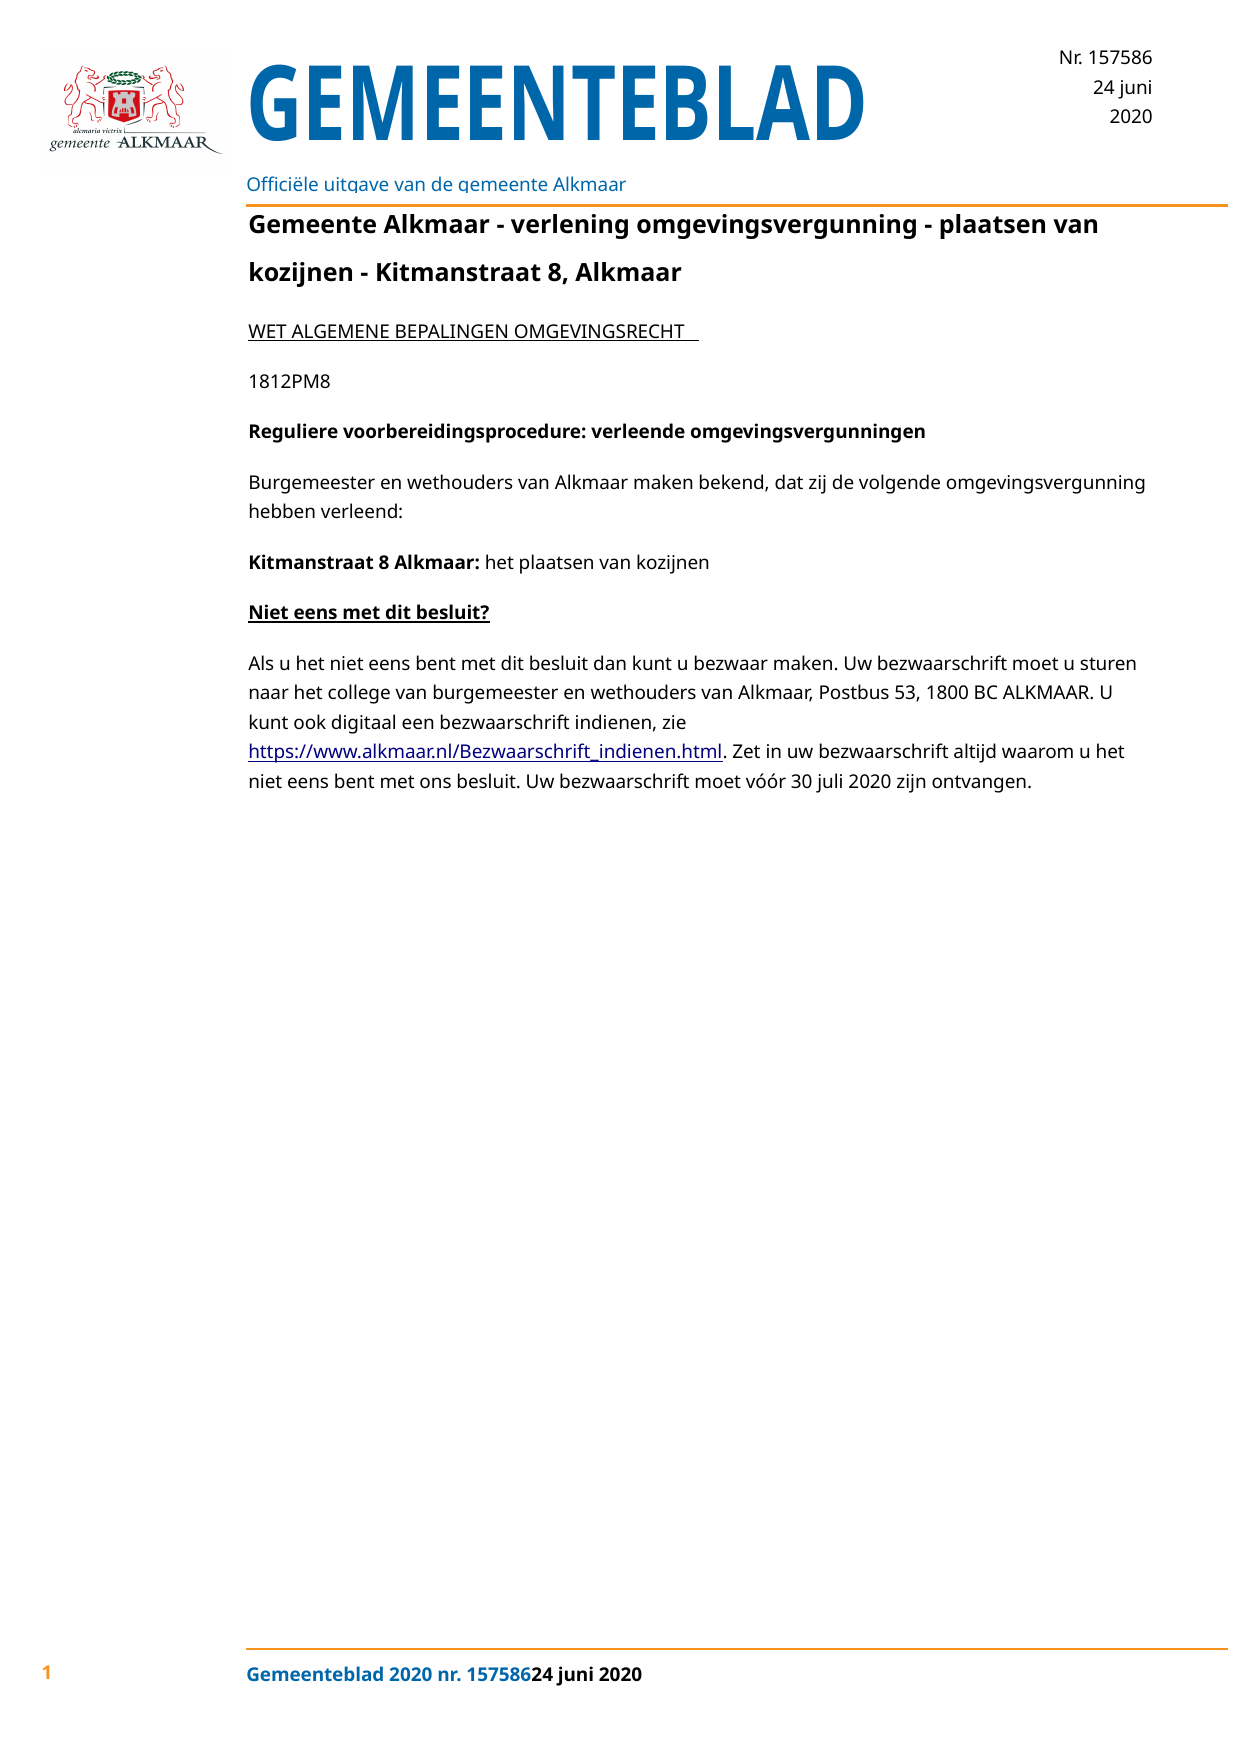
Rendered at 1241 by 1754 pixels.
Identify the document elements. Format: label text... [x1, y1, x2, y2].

text Niet eens met dit besluit? [248, 599, 1152, 625]
text Als u het niet eens bent met dit besluit dan kunt u bezwaar maken. Uw bezwaarschrift moet u sturen naar het college van burgemeester en wethouders van Alkmaar, Postbus 53, 1800 BC ALKMAAR. U kunt ook digitaal een bezwaarschrift indienen, zie https://www.alkmaar.nl/Bezwaarschrift_indienen.html. Zet in uw bezwaarschrift altijd waarom u het niet eens bent met ons besluit. Uw bezwaarschrift moet vóór 30 juli 2020 zijn ontvangen. [248, 650, 1152, 794]
text Kitmanstraat 8 Alkmaar: het plaatsen van kozijnen [248, 549, 1152, 575]
text Burgemeester en wethouders van Alkmaar maken bekend, dat zij de volgende omgevingsvergunning hebben verleend: [248, 469, 1152, 524]
text Gemeente Alkmaar - verlening omgevingsvergunning - plaatsen van kozijnen - Kitmanstraat 8, Alkmaar [248, 207, 1152, 288]
text 1812PM8 [248, 368, 1152, 394]
picture [41, 47, 231, 172]
text Reguliere voorbereidingsprocedure: verleende omgevingsvergunningen [248, 419, 1152, 444]
text WET ALGEMENE BEPALINGEN OMGEVINGSRECHT [248, 318, 1152, 344]
